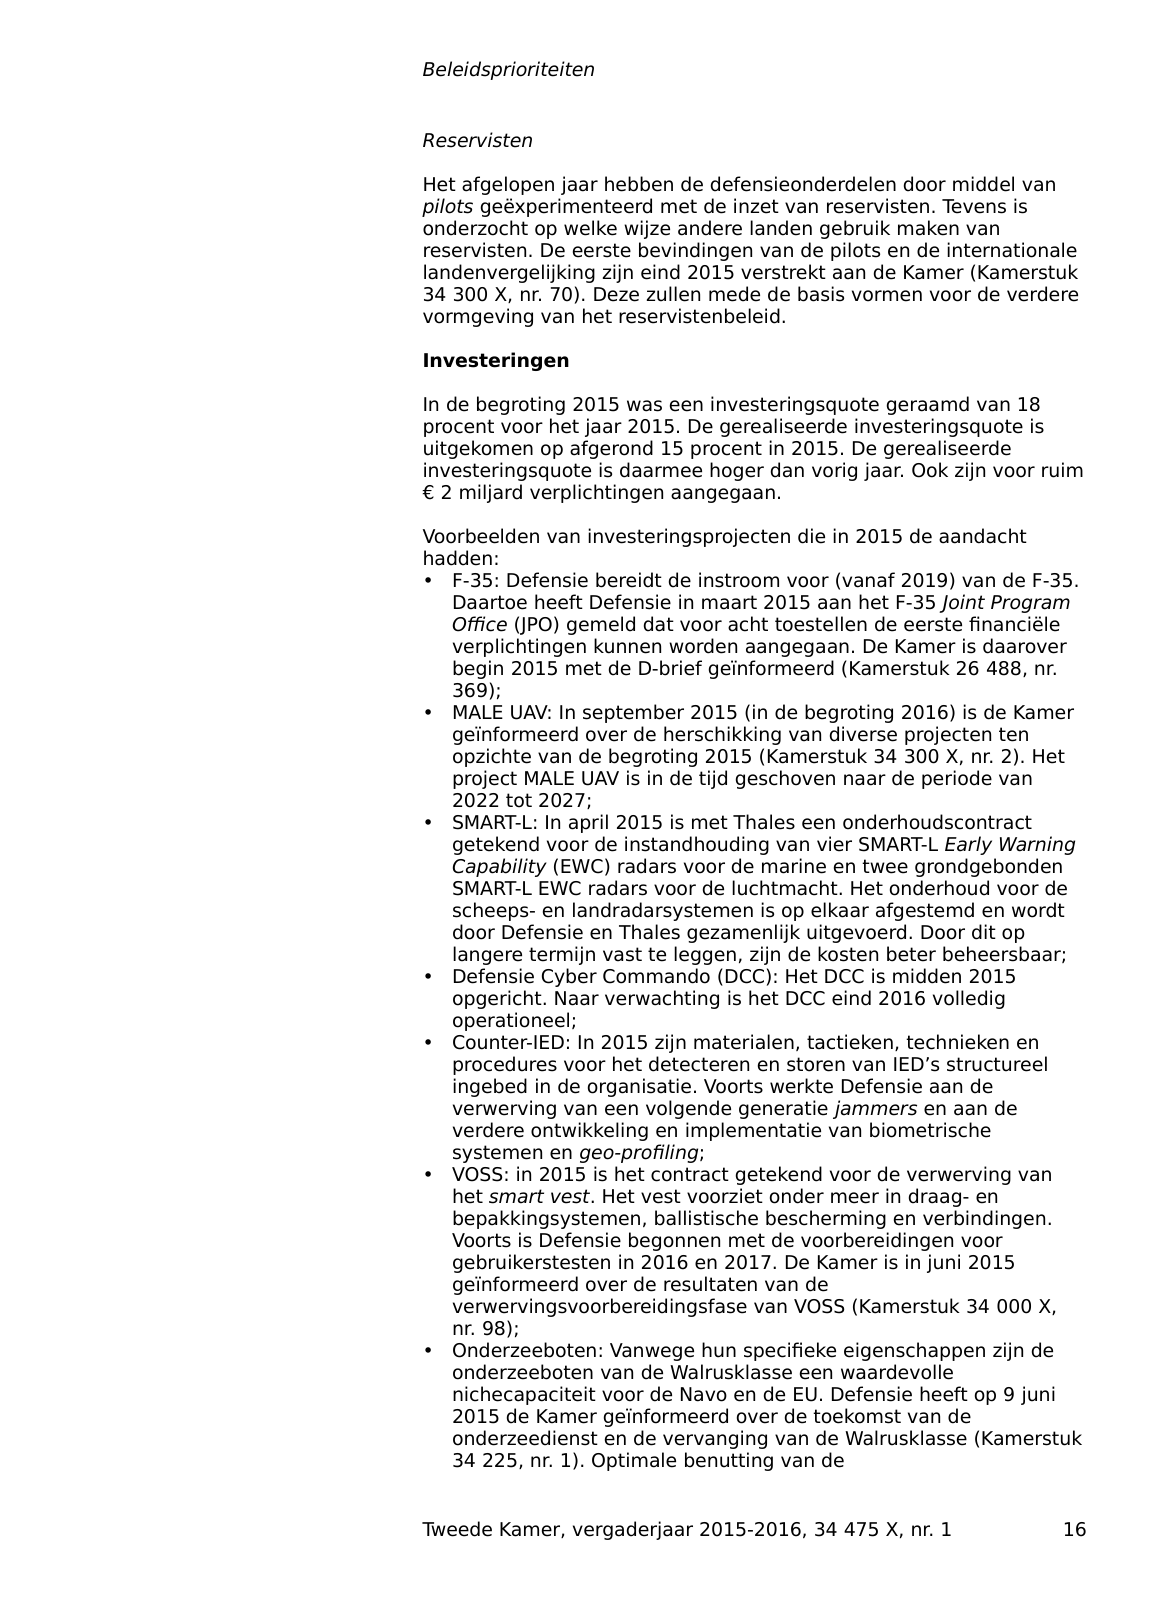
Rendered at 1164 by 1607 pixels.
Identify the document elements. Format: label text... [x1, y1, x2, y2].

text Het afgelopen jaar hebben de defensieonderdelen door middel van pilots geëxperimenteerd met de inzet van reservisten. Tevens is onderzocht op welke wijze andere landen gebruik maken van reservisten. De eerste bevindingen van de pilots en de internationale landenvergelijking zijn eind 2015 verstrekt aan de Kamer (Kamerstuk 34 300 X, nr. 70). Deze zullen mede de basis vormen voor de verdere vormgeving van het reservistenbeleid. [422, 174, 1087, 328]
subtitle Investeringen [422, 350, 1087, 372]
text • VOSS: in 2015 is het contract getekend voor de verwerving van het smart vest. Het vest voorziet onder meer in draag- en bepakkingsystemen, ballistische bescherming en verbindingen. Voorts is Defensie begonnen met de voorbereidingen voor gebruikerstesten in 2016 en 2017. De Kamer is in juni 2015 geïnformeerd over de resultaten van de verwervingsvoorbereidingsfase van VOSS (Kamerstuk 34 000 X, nr. 98); [422, 1164, 1087, 1339]
text • Counter-IED: In 2015 zijn materialen, tactieken, technieken en procedures voor het detecteren en storen van IED’s structureel ingebed in de organisatie. Voorts werkte Defensie aan de verwerving van een volgende generatie jammers en aan de verdere ontwikkeling en implementatie van biometrische systemen en geo-profiling; [422, 1032, 1087, 1164]
text • SMART-L: In april 2015 is met Thales een onderhoudscontract getekend voor de instandhouding van vier SMART-L Early Warning Capability (EWC) radars voor de marine en twee grondgebonden SMART-L EWC radars voor de luchtmacht. Het onderhoud voor de scheeps- en landradarsystemen is op elkaar afgestemd en wordt door Defensie en Thales gezamenlijk uitgevoerd. Door dit op langere termijn vast te leggen, zijn de kosten beter beheersbaar; [422, 812, 1087, 966]
subtitle Reservisten [422, 130, 1087, 152]
text • MALE UAV: In september 2015 (in de begroting 2016) is de Kamer geïnformeerd over de herschikking van diverse projecten ten opzichte van de begroting 2015 (Kamerstuk 34 300 X, nr. 2). Het project MALE UAV is in de tijd geschoven naar de periode van 2022 tot 2027; [422, 702, 1087, 812]
text • F-35: Defensie bereidt de instroom voor (vanaf 2019) van de F-35. Daartoe heeft Defensie in maart 2015 aan het F-35 Joint Program Office (JPO) gemeld dat voor acht toestellen de eerste financiële verplichtingen kunnen worden aangegaan. De Kamer is daarover begin 2015 met de D-brief geïnformeerd (Kamerstuk 26 488, nr. 369); [422, 570, 1087, 702]
text • Defensie Cyber Commando (DCC): Het DCC is midden 2015 opgericht. Naar verwachting is het DCC eind 2016 volledig operationeel; [422, 966, 1087, 1032]
text In de begroting 2015 was een investeringsquote geraamd van 18 procent voor het jaar 2015. De gerealiseerde investeringsquote is uitgekomen op afgerond 15 procent in 2015. De gerealiseerde investeringsquote is daarmee hoger dan vorig jaar. Ook zijn voor ruim € 2 miljard verplichtingen aangegaan. [422, 394, 1087, 504]
text Voorbeelden van investeringsprojecten die in 2015 de aandacht hadden: [422, 526, 1087, 570]
text • Onderzeeboten: Vanwege hun specifieke eigenschappen zijn de onderzeeboten van de Walrusklasse een waardevolle nichecapaciteit voor de Navo en de EU. Defensie heeft op 9 juni 2015 de Kamer geïnformeerd over de toekomst van de onderzeedienst en de vervanging van de Walrusklasse (Kamerstuk 34 225, nr. 1). Optimale benutting van de [422, 1339, 1087, 1471]
